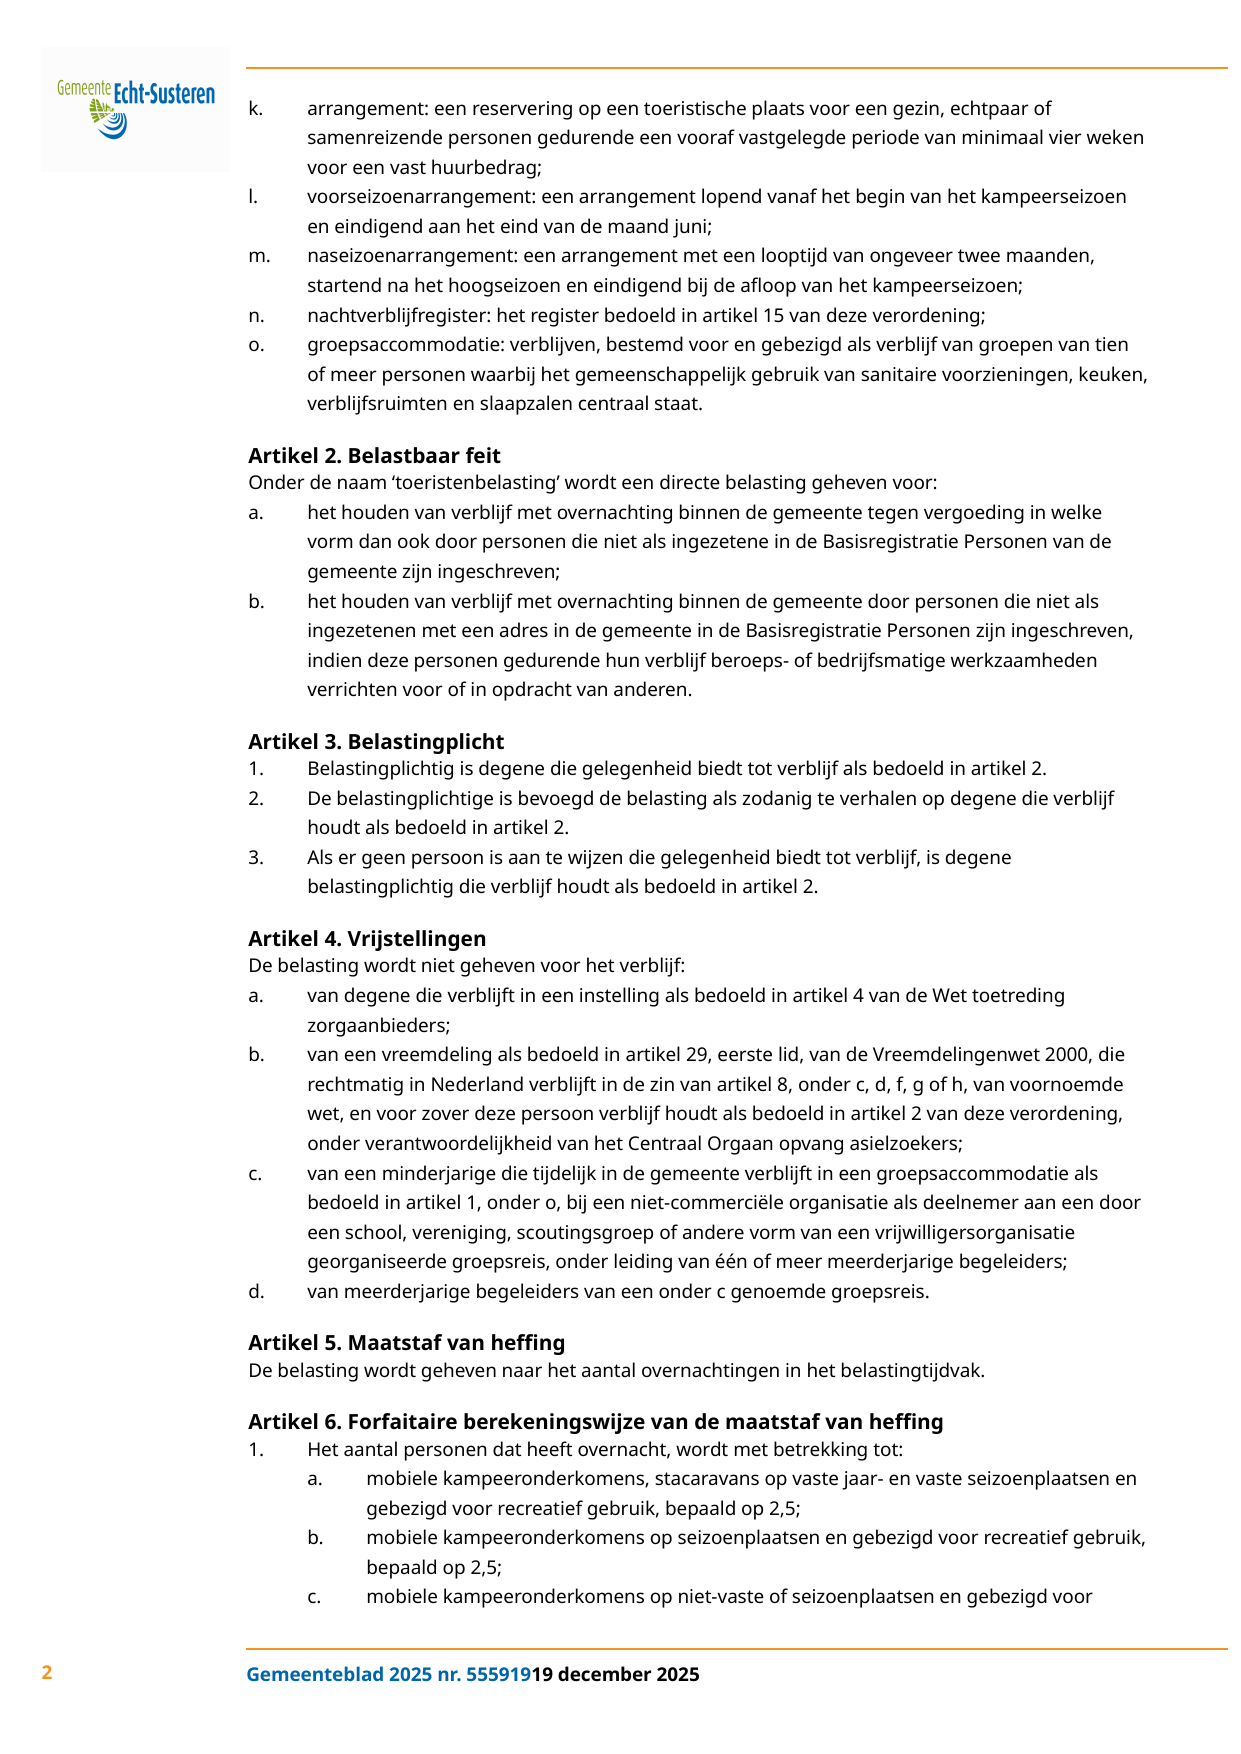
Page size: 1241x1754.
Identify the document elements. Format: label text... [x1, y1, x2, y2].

text Artikel 6. Forfaitaire berekeningswijze van de maatstaf van heffing [248, 1407, 1152, 1436]
text Artikel 5. Maatstaf van heffing [248, 1328, 1152, 1357]
list mobiele kampeeronderkomens op niet-vaste of seizoenplaatsen en gebezigd voor [307, 1584, 1152, 1609]
list mobiele kampeeronderkomens op seizoenplaatsen en gebezigd voor recreatief gebruik, bepaald op 2,5; [307, 1524, 1152, 1580]
text Artikel 3. Belastingplicht [248, 727, 1152, 755]
text Artikel 2. Belastbaar feit [248, 441, 1152, 469]
list mobiele kampeeronderkomens, stacaravans op vaste jaar- en vaste seizoenplaatsen en gebezigd voor recreatief gebruik, bepaald op 2,5; [307, 1465, 1152, 1521]
list het houden van verblijf met overnachting binnen de gemeente tegen vergoeding in welke vorm dan ook door personen die niet als ingezetene in de Basisregistratie Personen van de gemeente zijn ingeschreven; [248, 499, 1152, 584]
list van degene die verblijft in een instelling als bedoeld in artikel 4 van de Wet toetreding zorgaanbieders; [248, 982, 1152, 1037]
list voorseizoenarrangement: een arrangement lopend vanaf het begin van het kampeerseizoen en eindigend aan het eind van de maand juni; [248, 183, 1152, 239]
list groepsaccommodatie: verblijven, bestemd voor en gebezigd als verblijf van groepen van tien of meer personen waarbij het gemeenschappelijk gebruik van sanitaire voorzieningen, keuken, verblijfsruimten en slaapzalen centraal staat. [248, 331, 1152, 416]
text Onder de naam ‘toeristenbelasting’ wordt een directe belasting geheven voor: [248, 469, 1152, 495]
list nachtverblijfregister: het register bedoeld in artikel 15 van deze verordening; [248, 302, 1152, 328]
list het houden van verblijf met overnachting binnen de gemeente door personen die niet als ingezetenen met een adres in de gemeente in de Basisregistratie Personen zijn ingeschreven, indien deze personen gedurende hun verblijf beroeps- of bedrijfsmatige werkzaamheden verrichten voor of in opdracht van anderen. [248, 588, 1152, 702]
text De belasting wordt geheven naar het aantal overnachtingen in het belastingtijdvak. [248, 1357, 1152, 1383]
list Als er geen persoon is aan te wijzen die gelegenheid biedt tot verblijf, is degene belastingplichtig die verblijf houdt als bedoeld in artikel 2. [248, 844, 1152, 899]
text Artikel 4. Vrijstellingen [248, 924, 1152, 953]
list De belastingplichtige is bevoegd de belasting als zodanig te verhalen op degene die verblijf houdt als bedoeld in artikel 2. [248, 785, 1152, 840]
list van een vreemdeling als bedoeld in artikel 29, eerste lid, van de Vreemdelingenwet 2000, die rechtmatig in Nederland verblijft in de zin van artikel 8, onder c, d, f, g of h, van voornoemde wet, en voor zover deze persoon verblijf houdt als bedoeld in artikel 2 van deze verordening, onder verantwoordelijkheid van het Centraal Orgaan opvang asielzoekers; [248, 1041, 1152, 1156]
list arrangement: een reservering op een toeristische plaats voor een gezin, echtpaar of samenreizende personen gedurende een vooraf vastgelegde periode van minimaal vier weken voor een vast huurbedrag; [248, 95, 1152, 180]
text De belasting wordt niet geheven voor het verblijf: [248, 953, 1152, 978]
list Het aantal personen dat heeft overnacht, wordt met betrekking tot: [248, 1436, 1152, 1461]
list naseizoenarrangement: een arrangement met een looptijd van ongeveer twee maanden, startend na het hoogseizoen en eindigend bij de afloop van het kampeerseizoen; [248, 243, 1152, 298]
list van een minderjarige die tijdelijk in de gemeente verblijft in een groepsaccommodatie als bedoeld in artikel 1, onder o, bij een niet-commerciële organisatie als deelnemer aan een door een school, vereniging, scoutingsgroep of andere vorm van een vrijwilligersorganisatie georganiseerde groepsreis, onder leiding van één of meer meerderjarige begeleiders; [248, 1160, 1152, 1274]
list van meerderjarige begeleiders van een onder c genoemde groepsreis. [248, 1278, 1152, 1304]
list Belastingplichtig is degene die gelegenheid biedt tot verblijf als bedoeld in artikel 2. [248, 755, 1152, 781]
picture [41, 47, 231, 172]
